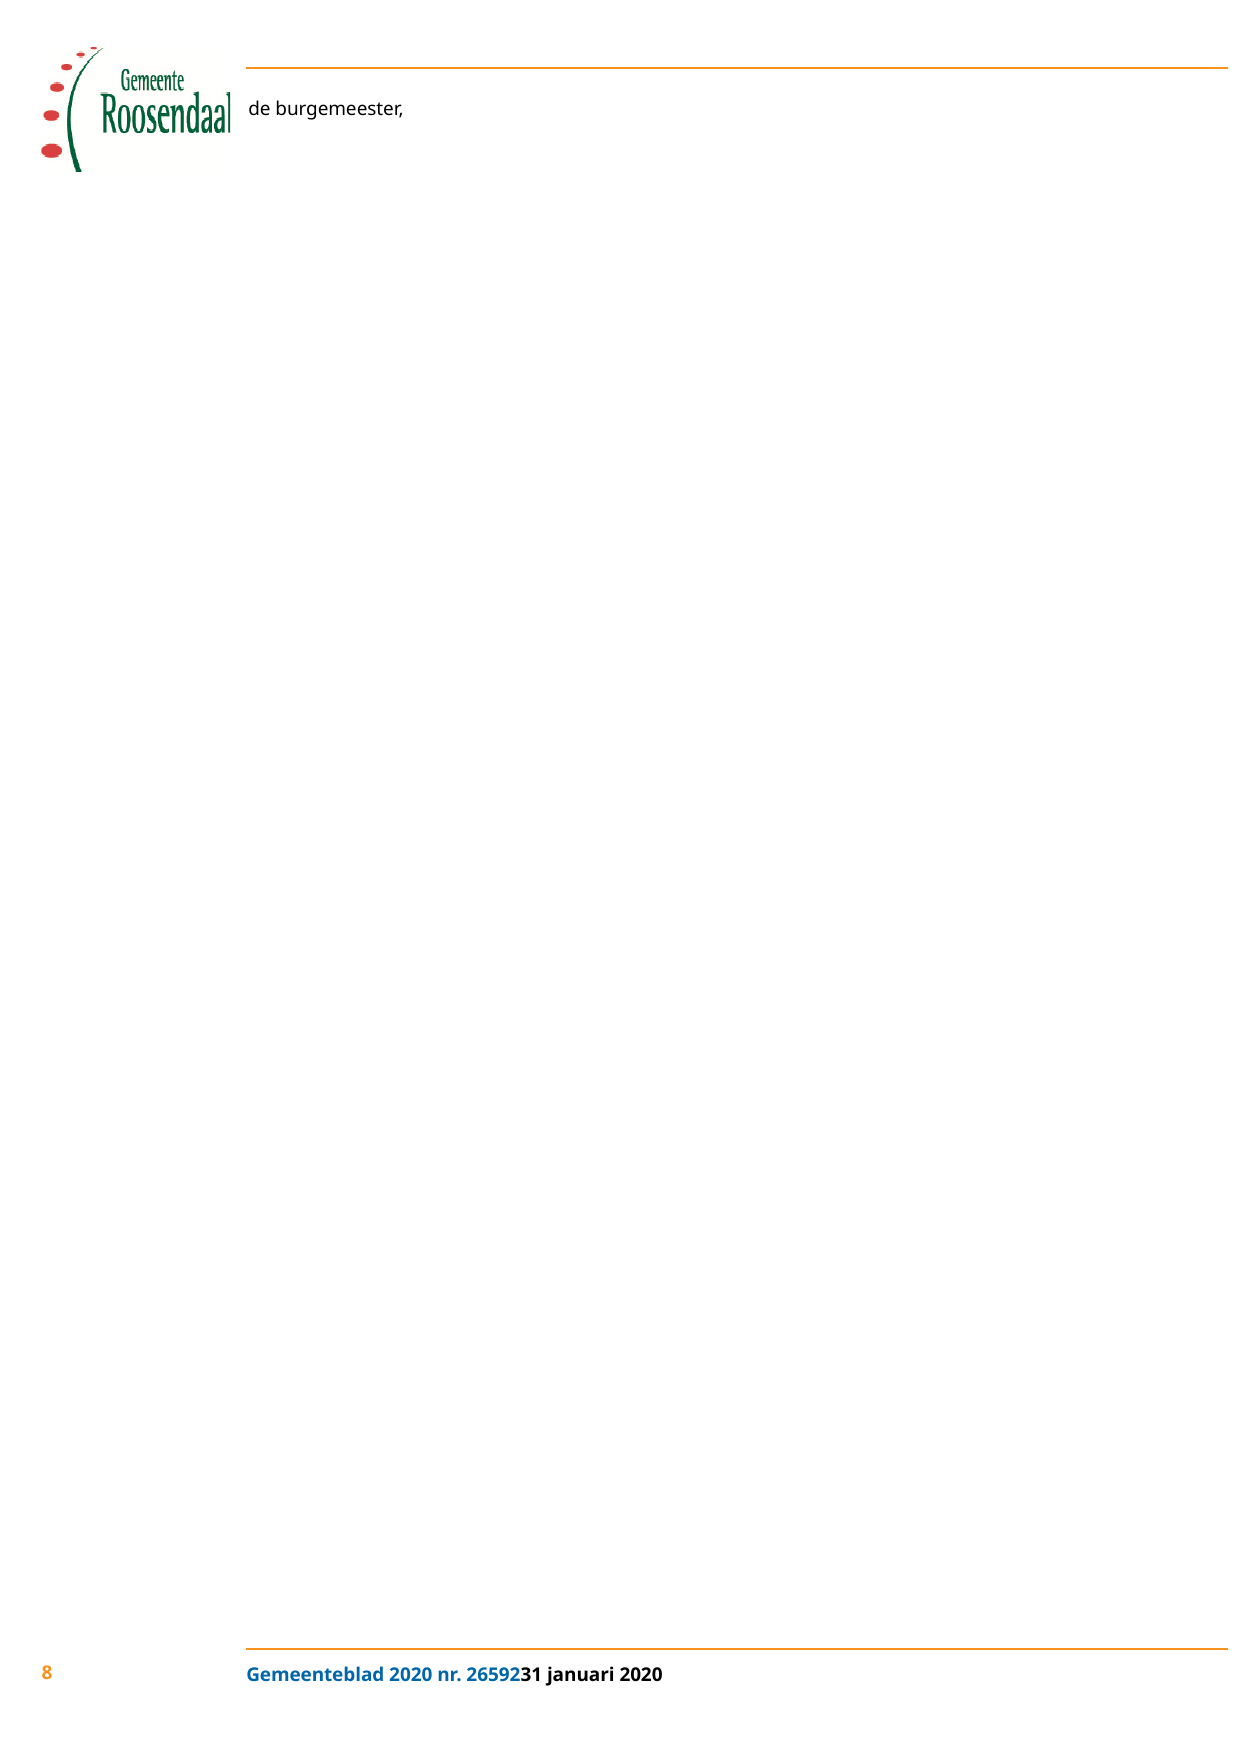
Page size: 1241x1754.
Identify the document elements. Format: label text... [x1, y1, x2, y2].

text de burgemeester, [248, 95, 1152, 121]
picture [41, 47, 231, 172]
